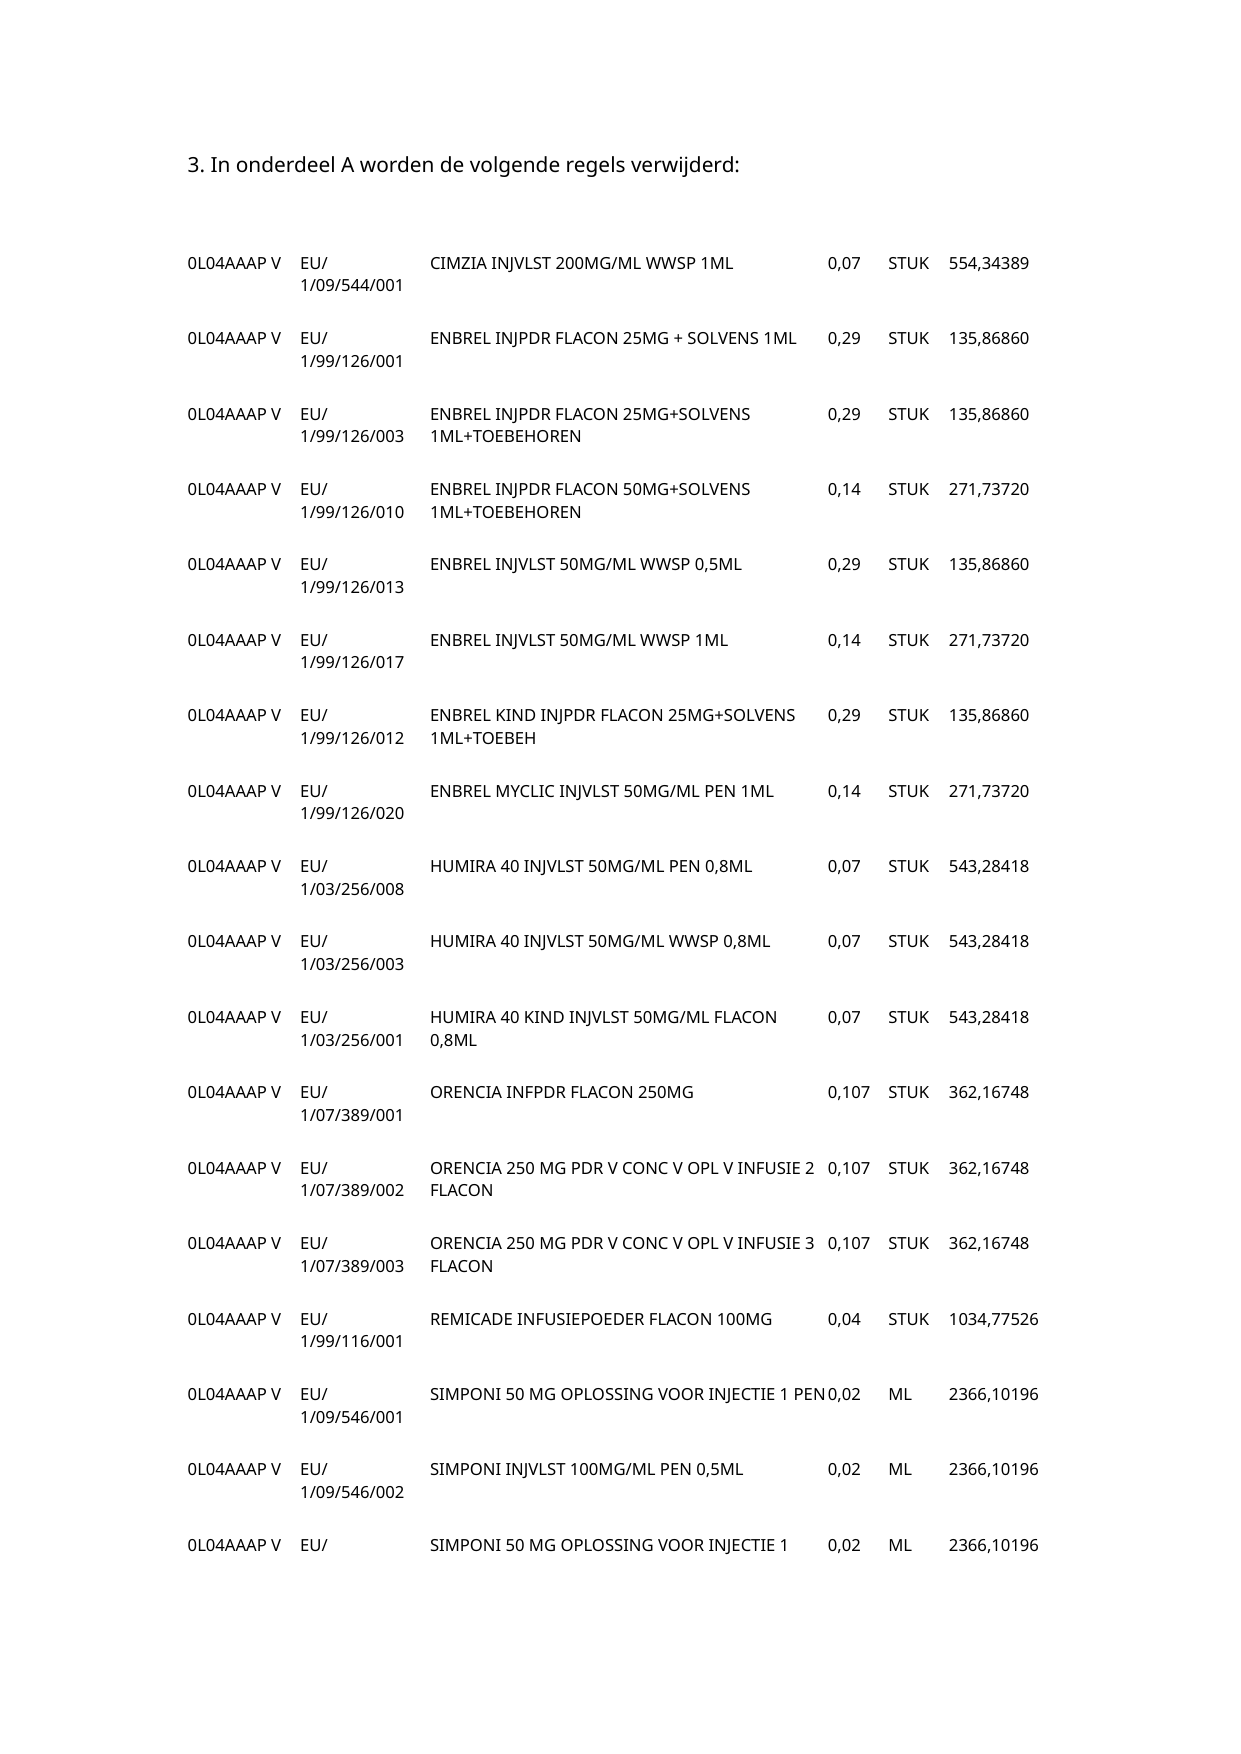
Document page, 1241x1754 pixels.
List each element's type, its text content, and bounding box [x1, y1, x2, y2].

table_cell EU/1/99/126/001 [300, 327, 430, 402]
table_cell 0,07 [828, 855, 888, 930]
table_cell 0,07 [828, 1006, 888, 1081]
table_cell STUK [888, 1232, 949, 1307]
table_cell 0L04AAAP V [188, 930, 300, 1006]
table_cell 2366,10196 [949, 1534, 1053, 1586]
table_cell STUK [888, 930, 949, 1006]
table_cell 0L04AAAP V [188, 629, 300, 704]
table_cell 543,28418 [949, 930, 1053, 1006]
table_cell EU/1/09/546/001 [300, 1383, 430, 1458]
table_cell ENBREL INJVLST 50MG/ML WWSP 0,5ML [430, 553, 828, 628]
table_cell ENBREL MYCLIC INJVLST 50MG/ML PEN 1ML [430, 779, 828, 855]
table_cell STUK [888, 327, 949, 402]
table_cell 271,73720 [949, 478, 1053, 553]
table_cell 271,73720 [949, 629, 1053, 704]
table_cell EU/1/03/256/001 [300, 1006, 430, 1081]
table_header CIMZIA INJVLST 200MG/ML WWSP 1ML [430, 251, 828, 327]
table_header STUK [888, 251, 949, 327]
table_cell ENBREL INJPDR FLACON 25MG + SOLVENS 1ML [430, 327, 828, 402]
table_cell 0L04AAAP V [188, 1081, 300, 1156]
table_cell 2366,10196 [949, 1458, 1053, 1533]
table_cell 0L04AAAP V [188, 1232, 300, 1307]
table_cell SIMPONI 50 MG OPLOSSING VOOR INJECTIE 1 PEN [430, 1383, 828, 1458]
table_cell 362,16748 [949, 1232, 1053, 1307]
table_cell EU/1/03/256/003 [300, 930, 430, 1006]
table_cell EU/1/99/126/017 [300, 629, 430, 704]
table_cell STUK [888, 1006, 949, 1081]
table_cell REMICADE INFUSIEPOEDER FLACON 100MG [430, 1307, 828, 1383]
table_cell EU/1/07/389/002 [300, 1156, 430, 1232]
table_cell 0,29 [828, 402, 888, 478]
table_cell STUK [888, 1307, 949, 1383]
table_cell 543,28418 [949, 855, 1053, 930]
text 3. In onderdeel A worden de volgende regels verwijderd: [187, 150, 1053, 178]
table_header EU/1/09/544/001 [300, 251, 430, 327]
table_cell EU/1/99/126/012 [300, 704, 430, 779]
table_cell 0,02 [828, 1534, 888, 1586]
table_cell 1034,77526 [949, 1307, 1053, 1383]
table_cell 0,29 [828, 327, 888, 402]
table_cell SIMPONI 50 MG OPLOSSING VOOR INJECTIE 1 [430, 1534, 828, 1586]
table_cell 543,28418 [949, 1006, 1053, 1081]
table_cell EU/1/99/126/013 [300, 553, 430, 628]
table_cell 0,29 [828, 704, 888, 779]
table_cell 0L04AAAP V [188, 1307, 300, 1383]
table_cell SIMPONI INJVLST 100MG/ML PEN 0,5ML [430, 1458, 828, 1533]
table_cell ML [888, 1383, 949, 1458]
table_cell STUK [888, 1156, 949, 1232]
table_cell 0L04AAAP V [188, 1383, 300, 1458]
table_cell 0,02 [828, 1383, 888, 1458]
table_cell 0L04AAAP V [188, 402, 300, 478]
table_cell STUK [888, 478, 949, 553]
table_cell 0L04AAAP V [188, 1156, 300, 1232]
table_cell 0L04AAAP V [188, 553, 300, 628]
table_cell 135,86860 [949, 553, 1053, 628]
table_header 554,34389 [949, 251, 1053, 327]
table_cell ML [888, 1458, 949, 1533]
table_cell STUK [888, 402, 949, 478]
table_header 0L04AAAP V [188, 251, 300, 327]
table_cell 0,14 [828, 629, 888, 704]
table_cell EU/1/07/389/001 [300, 1081, 430, 1156]
table_cell HUMIRA 40 INJVLST 50MG/ML WWSP 0,8ML [430, 930, 828, 1006]
table_cell 0,07 [828, 930, 888, 1006]
table_cell ENBREL INJVLST 50MG/ML WWSP 1ML [430, 629, 828, 704]
table_cell 271,73720 [949, 779, 1053, 855]
table_cell 0L04AAAP V [188, 704, 300, 779]
table_cell 0L04AAAP V [188, 1534, 300, 1586]
table_cell EU/1/09/546/002 [300, 1458, 430, 1533]
table_header 0,07 [828, 251, 888, 327]
table_cell HUMIRA 40 KIND INJVLST 50MG/ML FLACON 0,8ML [430, 1006, 828, 1081]
table_cell STUK [888, 1081, 949, 1156]
table_cell EU/1/99/116/001 [300, 1307, 430, 1383]
table_cell 362,16748 [949, 1081, 1053, 1156]
table_cell STUK [888, 629, 949, 704]
table_cell ENBREL INJPDR FLACON 25MG+SOLVENS 1ML+TOEBEHOREN [430, 402, 828, 478]
table_cell ORENCIA 250 MG PDR V CONC V OPL V INFUSIE 2 FLACON [430, 1156, 828, 1232]
table_cell 0L04AAAP V [188, 327, 300, 402]
table_cell 0,107 [828, 1081, 888, 1156]
table_cell 135,86860 [949, 402, 1053, 478]
table_cell 0L04AAAP V [188, 779, 300, 855]
table_cell 0,107 [828, 1232, 888, 1307]
table_cell STUK [888, 553, 949, 628]
table_cell ENBREL KIND INJPDR FLACON 25MG+SOLVENS 1ML+TOEBEH [430, 704, 828, 779]
table_cell 0L04AAAP V [188, 855, 300, 930]
table_cell 0,29 [828, 553, 888, 628]
table_cell 0L04AAAP V [188, 1458, 300, 1533]
table_cell HUMIRA 40 INJVLST 50MG/ML PEN 0,8ML [430, 855, 828, 930]
table_cell 0,04 [828, 1307, 888, 1383]
table_cell EU/1/03/256/008 [300, 855, 430, 930]
table_cell 0,14 [828, 478, 888, 553]
table_cell 135,86860 [949, 704, 1053, 779]
table_cell 0L04AAAP V [188, 1006, 300, 1081]
table_cell 135,86860 [949, 327, 1053, 402]
table_cell STUK [888, 779, 949, 855]
table_cell EU/1/99/126/003 [300, 402, 430, 478]
table_cell ML [888, 1534, 949, 1586]
table_cell 0,02 [828, 1458, 888, 1533]
table_cell EU/ [300, 1534, 430, 1586]
table_cell 0L04AAAP V [188, 478, 300, 553]
table_cell EU/1/99/126/020 [300, 779, 430, 855]
table_cell 2366,10196 [949, 1383, 1053, 1458]
table_cell STUK [888, 855, 949, 930]
table_cell EU/1/99/126/010 [300, 478, 430, 553]
table_cell 0,14 [828, 779, 888, 855]
table_cell ORENCIA 250 MG PDR V CONC V OPL V INFUSIE 3 FLACON [430, 1232, 828, 1307]
table_cell ENBREL INJPDR FLACON 50MG+SOLVENS 1ML+TOEBEHOREN [430, 478, 828, 553]
table_cell STUK [888, 704, 949, 779]
table_cell EU/1/07/389/003 [300, 1232, 430, 1307]
table_cell 362,16748 [949, 1156, 1053, 1232]
table_cell ORENCIA INFPDR FLACON 250MG [430, 1081, 828, 1156]
table_cell 0,107 [828, 1156, 888, 1232]
